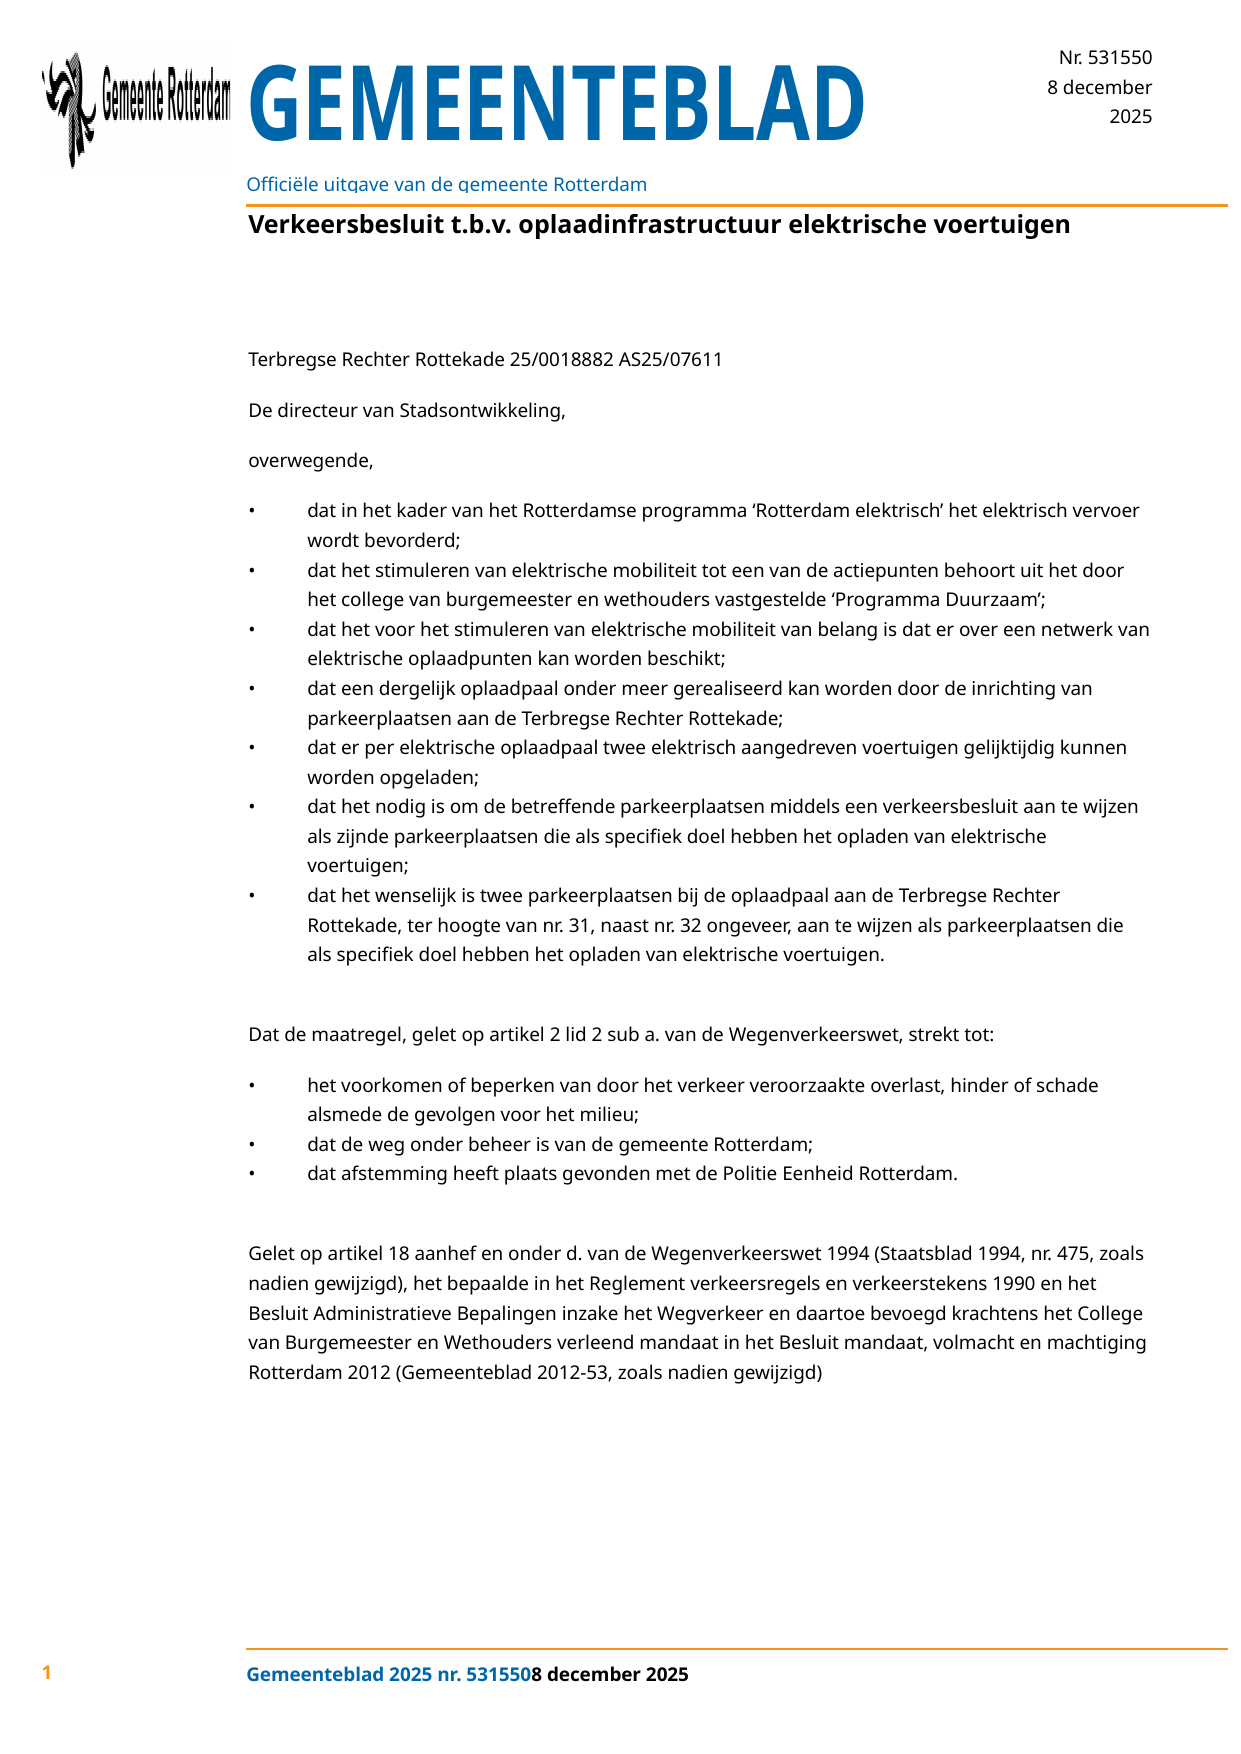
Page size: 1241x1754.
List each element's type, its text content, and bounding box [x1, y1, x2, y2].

list dat het voor het stimuleren van elektrische mobiliteit van belang is dat er over een netwerk van elektrische oplaadpunten kan worden beschikt; [248, 616, 1152, 671]
picture [41, 47, 231, 172]
list dat het wenselijk is twee parkeerplaatsen bij de oplaadpaal aan de Terbregse Rechter Rottekade, ter hoogte van nr. 31, naast nr. 32 ongeveer, aan te wijzen als parkeerplaatsen die als specifiek doel hebben het opladen van elektrische voertuigen. [248, 882, 1152, 967]
list het voorkomen of beperken van door het verkeer veroorzaakte overlast, hinder of schade alsmede de gevolgen voor het milieu; [248, 1072, 1152, 1127]
text Gelet op artikel 18 aanhef en onder d. van de Wegenverkeerswet 1994 (Staatsblad 1994, nr. 475, zoals nadien gewijzigd), het bepaalde in het Reglement verkeersregels en verkeerstekens 1990 en het Besluit Administratieve Bepalingen inzake het Wegverkeer en daartoe bevoegd krachtens het College van Burgemeester en Wethouders verleend mandaat in het Besluit mandaat, volmacht en machtiging Rotterdam 2012 (Gemeenteblad 2012-53, zoals nadien gewijzigd) [248, 1241, 1152, 1385]
list dat de weg onder beheer is van de gemeente Rotterdam; [248, 1131, 1152, 1157]
list dat een dergelijk oplaadpaal onder meer gerealiseerd kan worden door de inrichting van parkeerplaatsen aan de Terbregse Rechter Rottekade; [248, 675, 1152, 731]
list dat er per elektrische oplaadpaal twee elektrisch aangedreven voertuigen gelijktijdig kunnen worden opgeladen; [248, 734, 1152, 790]
list dat afstemming heeft plaats gevonden met de Politie Eenheid Rotterdam. [248, 1161, 1152, 1186]
list dat het stimuleren van elektrische mobiliteit tot een van de actiepunten behoort uit het door het college van burgemeester en wethouders vastgestelde ‘Programma Duurzaam’; [248, 557, 1152, 612]
text overwegende, [248, 447, 1152, 473]
list dat in het kader van het Rotterdamse programma ‘Rotterdam elektrisch’ het elektrisch vervoer wordt bevorderd; [248, 498, 1152, 553]
text Verkeersbesluit t.b.v. oplaadinfrastructuur elektrische voertuigen [248, 207, 1152, 241]
text Terbregse Rechter Rottekade 25/0018882 AS25/07611 [248, 346, 1152, 372]
text De directeur van Stadsontwikkeling, [248, 397, 1152, 423]
list dat het nodig is om de betreffende parkeerplaatsen middels een verkeersbesluit aan te wijzen als zijnde parkeerplaatsen die als specifiek doel hebben het opladen van elektrische voertuigen; [248, 793, 1152, 878]
text Dat de maatregel, gelet op artikel 2 lid 2 sub a. van de Wegenverkeerswet, strekt tot: [248, 1021, 1152, 1047]
